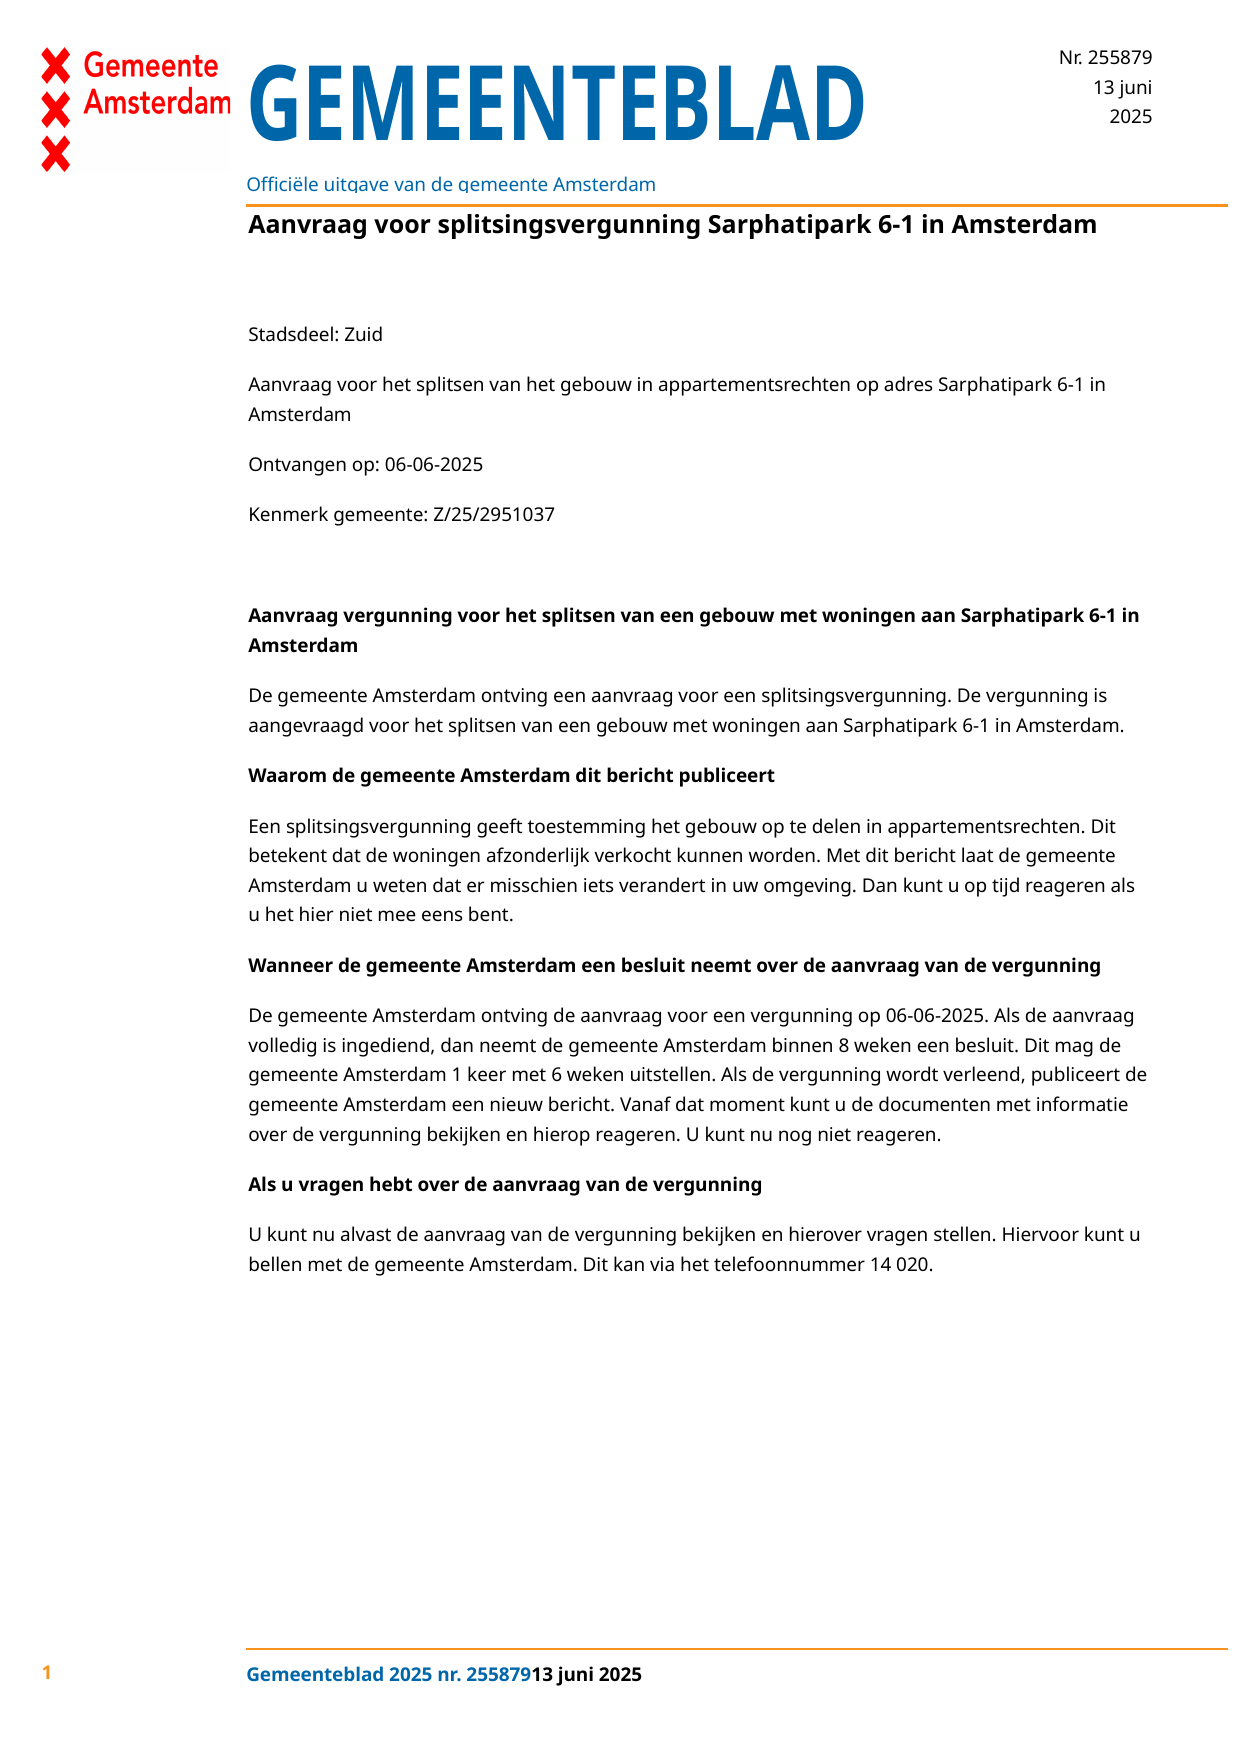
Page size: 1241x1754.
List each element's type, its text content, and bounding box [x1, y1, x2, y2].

text Waarom de gemeente Amsterdam dit bericht publiceert [248, 762, 1152, 788]
text Aanvraag voor het splitsen van het gebouw in appartementsrechten op adres Sarphatipark 6-1 in Amsterdam [248, 371, 1152, 426]
text U kunt nu alvast de aanvraag van de vergunning bekijken en hierover vragen stellen. Hiervoor kunt u bellen met de gemeente Amsterdam. Dit kan via het telefoonnummer 14 020. [248, 1222, 1152, 1277]
text Een splitsingsvergunning geeft toestemming het gebouw op te delen in appartementsrechten. Dit betekent dat de woningen afzonderlijk verkocht kunnen worden. Met dit bericht laat de gemeente Amsterdam u weten dat er misschien iets verandert in uw omgeving. Dan kunt u op tijd reageren als u het hier niet mee eens bent. [248, 813, 1152, 927]
text Stadsdeel: Zuid [248, 321, 1152, 346]
text De gemeente Amsterdam ontving de aanvraag voor een vergunning op 06-06-2025. Als de aanvraag volledig is ingediend, dan neemt de gemeente Amsterdam binnen 8 weken een besluit. Dit mag de gemeente Amsterdam 1 keer met 6 weken uitstellen. Als de vergunning wordt verleend, publiceert de gemeente Amsterdam een nieuw bericht. Vanaf dat moment kunt u de documenten met informatie over de vergunning bekijken en hierop reageren. U kunt nu nog niet reageren. [248, 1002, 1152, 1146]
text Als u vragen hebt over de aanvraag van de vergunning [248, 1171, 1152, 1197]
text De gemeente Amsterdam ontving een aanvraag voor een splitsingsvergunning. De vergunning is aangevraagd voor het splitsen van een gebouw met woningen aan Sarphatipark 6-1 in Amsterdam. [248, 682, 1152, 738]
text Wanneer de gemeente Amsterdam een besluit neemt over de aanvraag van de vergunning [248, 952, 1152, 978]
text Kenmerk gemeente: Z/25/2951037 [248, 502, 1152, 527]
text Aanvraag vergunning voor het splitsen van een gebouw met woningen aan Sarphatipark 6-1 in Amsterdam [248, 602, 1152, 658]
text Aanvraag voor splitsingsvergunning Sarphatipark 6-1 in Amsterdam [248, 207, 1152, 241]
text Ontvangen op: 06-06-2025 [248, 451, 1152, 477]
picture [41, 47, 231, 172]
